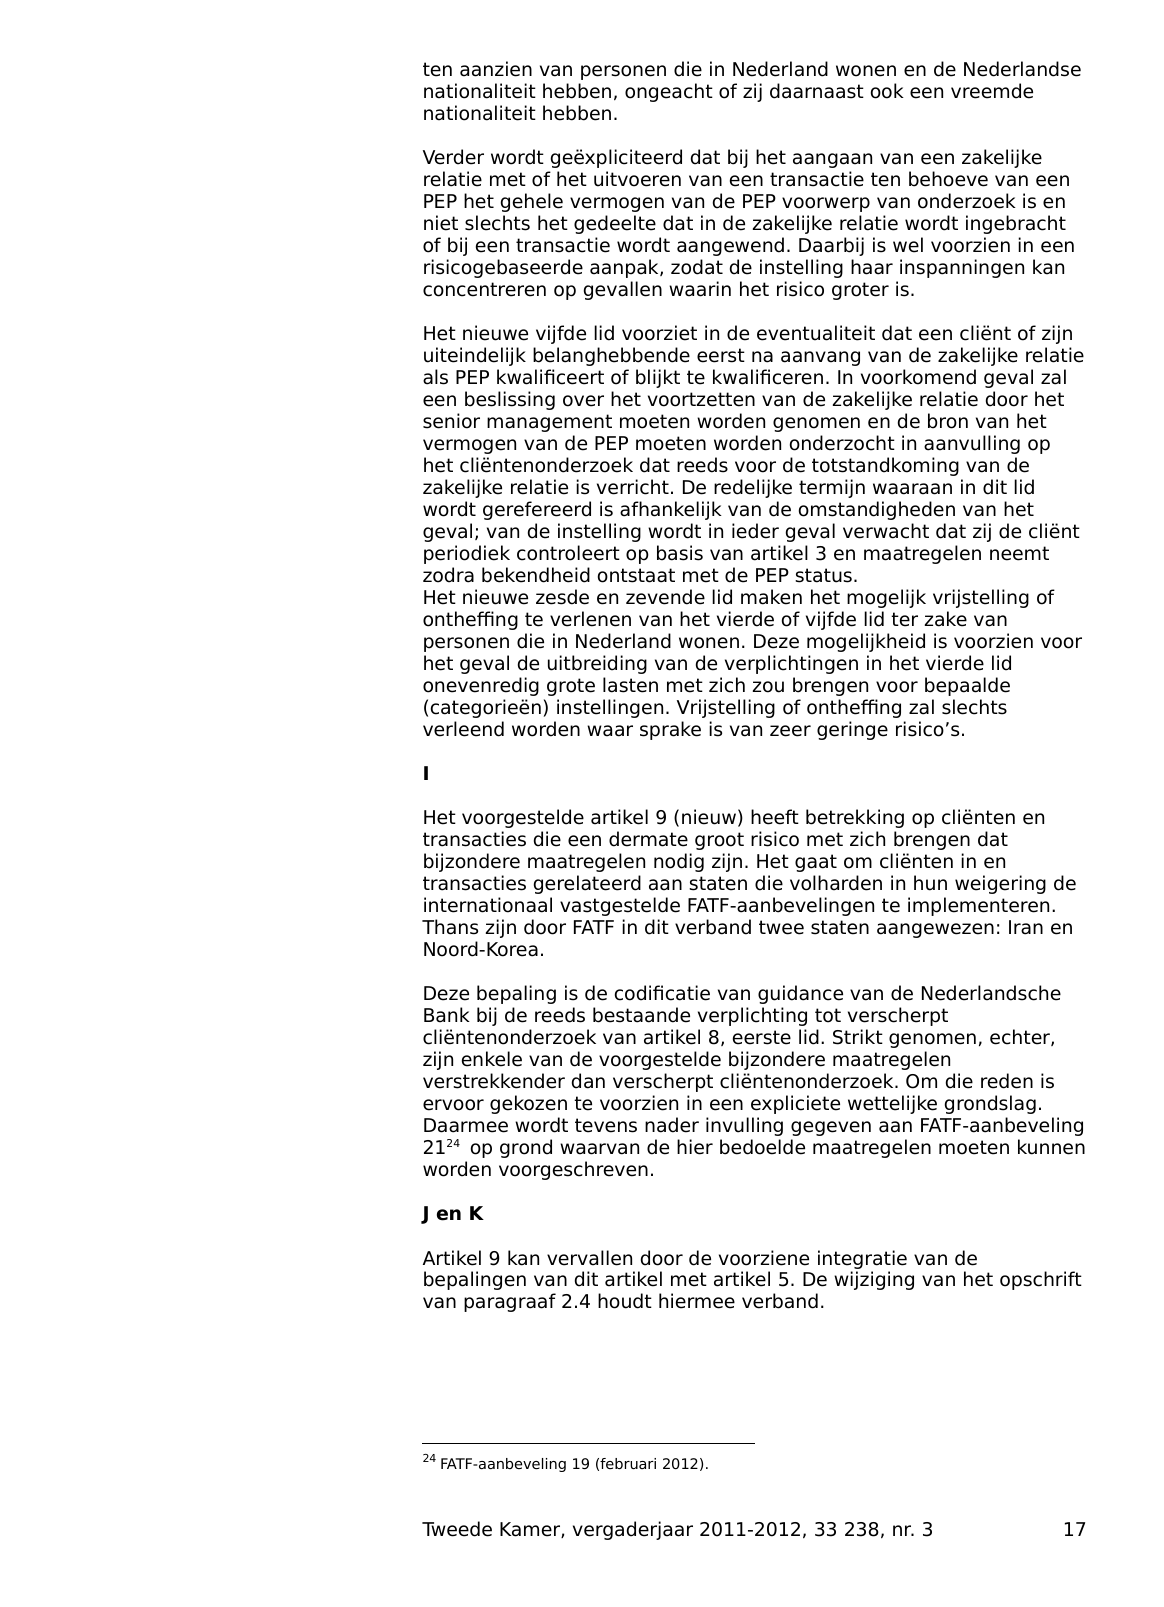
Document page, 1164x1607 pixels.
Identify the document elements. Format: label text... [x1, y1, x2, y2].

text Deze bepaling is de codificatie van guidance van de Nederlandsche Bank bij de reeds bestaande verplichting tot verscherpt cliëntenonderzoek van artikel 8, eerste lid. Strikt genomen, echter, zijn enkele van de voorgestelde bijzondere maatregelen verstrekkender dan verscherpt cliëntenonderzoek. Om die reden is ervoor gekozen te voorzien in een expliciete wettelijke grondslag. Daarmee wordt tevens nader invulling gegeven aan FATF-aanbeveling 21 op grond waarvan de hier bedoelde maatregelen moeten kunnen worden voorgeschreven. [422, 983, 1087, 1181]
text Artikel 9 kan vervallen door de voorziene integratie van de bepalingen van dit artikel met artikel 5. De wijziging van het opschrift van paragraaf 2.4 houdt hiermee verband. [422, 1247, 1087, 1313]
text Verder wordt geëxpliciteerd dat bij het aangaan van een zakelijke relatie met of het uitvoeren van een transactie ten behoeve van een PEP het gehele vermogen van de PEP voorwerp van onderzoek is en niet slechts het gedeelte dat in de zakelijke relatie wordt ingebracht of bij een transactie wordt aangewend. Daarbij is wel voorzien in een risicogebaseerde aanpak, zodat de instelling haar inspanningen kan concentreren op gevallen waarin het risico groter is. [422, 147, 1087, 301]
text Het nieuwe vijfde lid voorziet in de eventualiteit dat een cliënt of zijn uiteindelijk belanghebbende eerst na aanvang van de zakelijke relatie als PEP kwalificeert of blijkt te kwalificeren. In voorkomend geval zal een beslissing over het voortzetten van de zakelijke relatie door het senior management moeten worden genomen en de bron van het vermogen van de PEP moeten worden onderzocht in aanvulling op het cliëntenonderzoek dat reeds voor de totstandkoming van de zakelijke relatie is verricht. De redelijke termijn waaraan in dit lid wordt gerefereerd is afhankelijk van de omstandigheden van het geval; van de instelling wordt in ieder geval verwacht dat zij de cliënt periodiek controleert op basis van artikel 3 en maatregelen neemt zodra bekendheid ontstaat met de PEP status. [422, 323, 1087, 587]
text ten aanzien van personen die in Nederland wonen en de Nederlandse nationaliteit hebben, ongeacht of zij daarnaast ook een vreemde nationaliteit hebben. [422, 59, 1087, 125]
subtitle I [422, 763, 1087, 785]
text FATF-aanbeveling 19 (februari 2012). [422, 1452, 1087, 1474]
text Het nieuwe zesde en zevende lid maken het mogelijk vrijstelling of ontheffing te verlenen van het vierde of vijfde lid ter zake van personen die in Nederland wonen. Deze mogelijkheid is voorzien voor het geval de uitbreiding van de verplichtingen in het vierde lid onevenredig grote lasten met zich zou brengen voor bepaalde (categorieën) instellingen. Vrijstelling of ontheffing zal slechts verleend worden waar sprake is van zeer geringe risico’s. [422, 587, 1087, 741]
subtitle J en K [422, 1203, 1087, 1225]
text Het voorgestelde artikel 9 (nieuw) heeft betrekking op cliënten en transacties die een dermate groot risico met zich brengen dat bijzondere maatregelen nodig zijn. Het gaat om cliënten in en transacties gerelateerd aan staten die volharden in hun weigering de internationaal vastgestelde FATF-aanbevelingen te implementeren. Thans zijn door FATF in dit verband twee staten aangewezen: Iran en Noord-Korea. [422, 807, 1087, 961]
